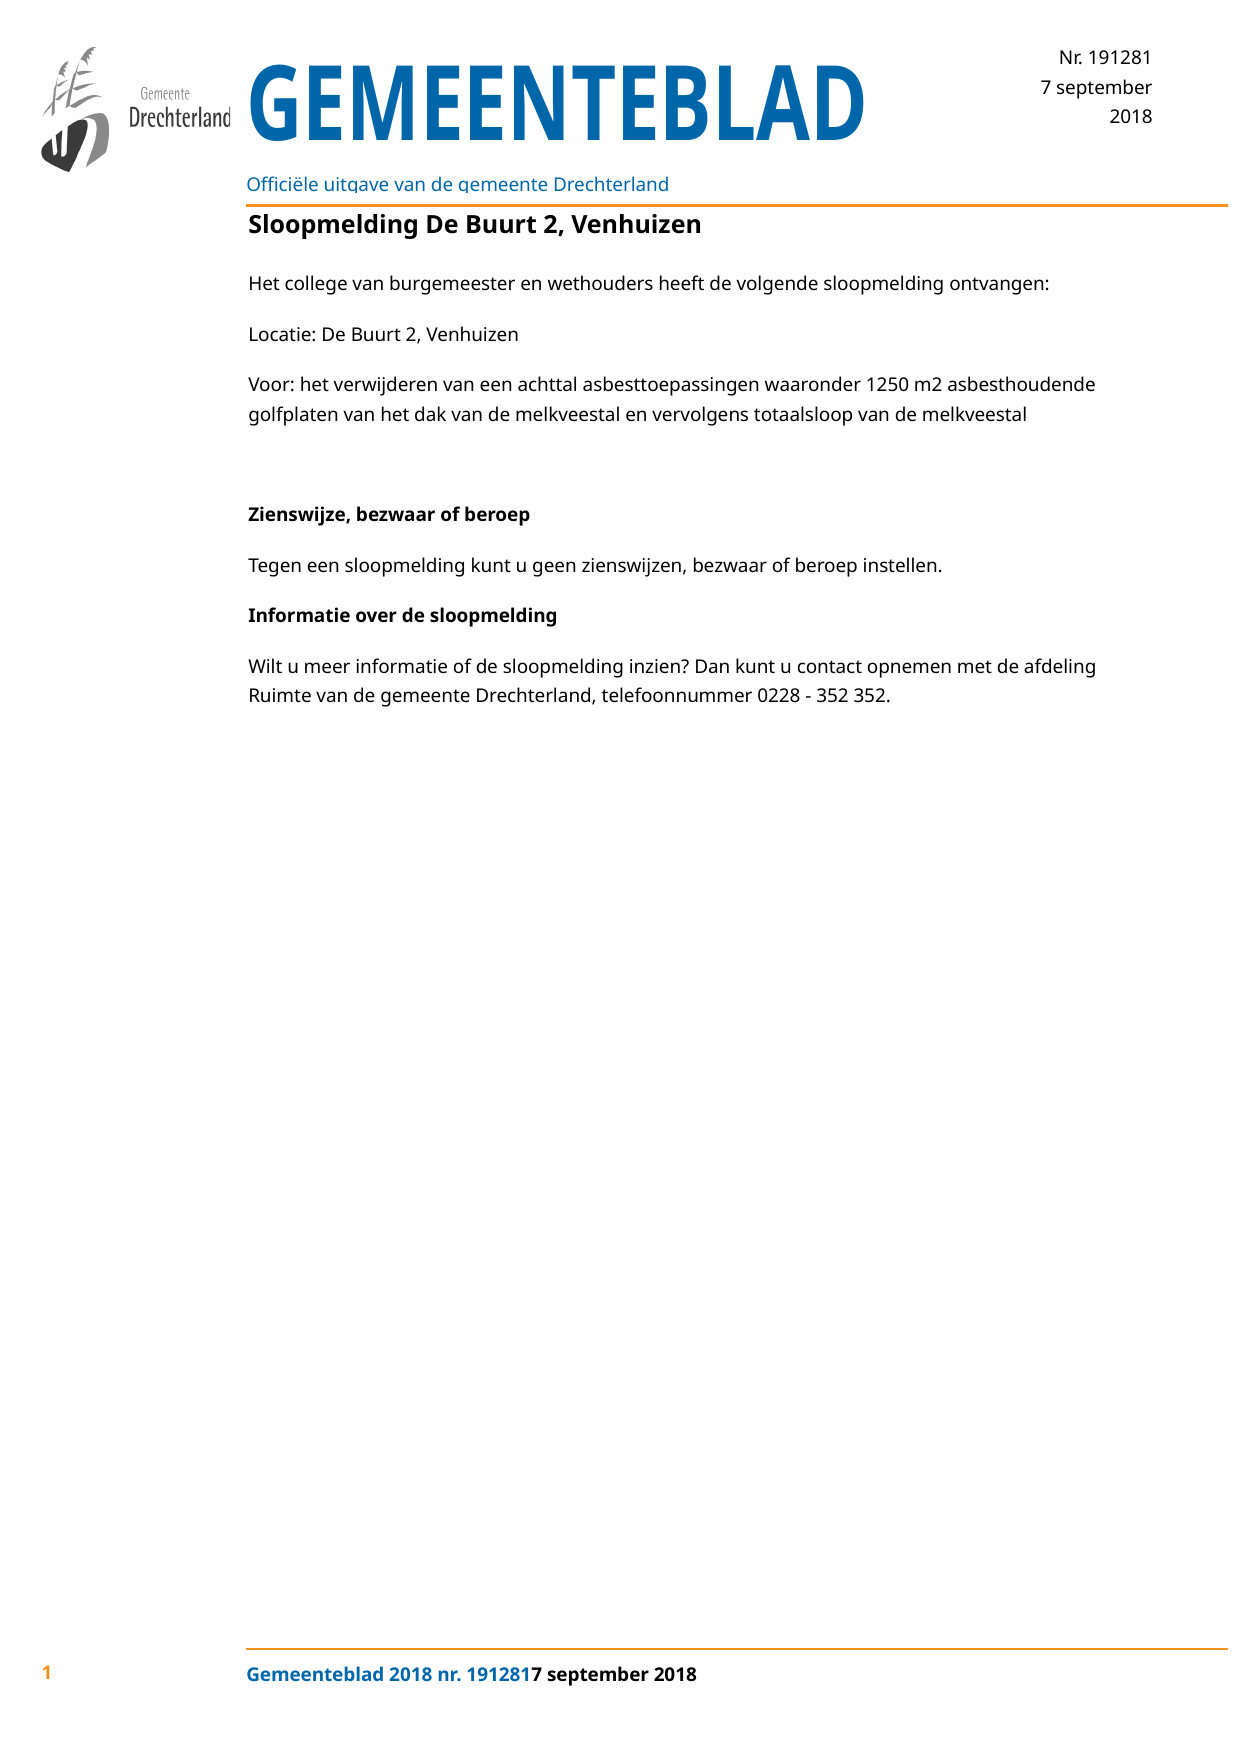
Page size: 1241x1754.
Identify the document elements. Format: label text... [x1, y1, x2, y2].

text Het college van burgemeester en wethouders heeft de volgende sloopmelding ontvangen: [248, 270, 1152, 296]
picture [41, 47, 231, 172]
text Informatie over de sloopmelding [248, 602, 1152, 628]
text Wilt u meer informatie of de sloopmelding inzien? Dan kunt u contact opnemen met de afdeling Ruimte van de gemeente Drechterland, telefoonnummer 0228 - 352 352. [248, 653, 1152, 708]
text Locatie: De Buurt 2, Venhuizen [248, 321, 1152, 346]
text Tegen een sloopmelding kunt u geen zienswijzen, bezwaar of beroep instellen. [248, 552, 1152, 578]
text Zienswijze, bezwaar of beroep [248, 502, 1152, 527]
text Voor: het verwijderen van een achttal asbesttoepassingen waaronder 1250 m2 asbesthoudende golfplaten van het dak van de melkveestal en vervolgens totaalsloop van de melkveestal [248, 371, 1152, 426]
text Sloopmelding De Buurt 2, Venhuizen [248, 207, 1152, 241]
